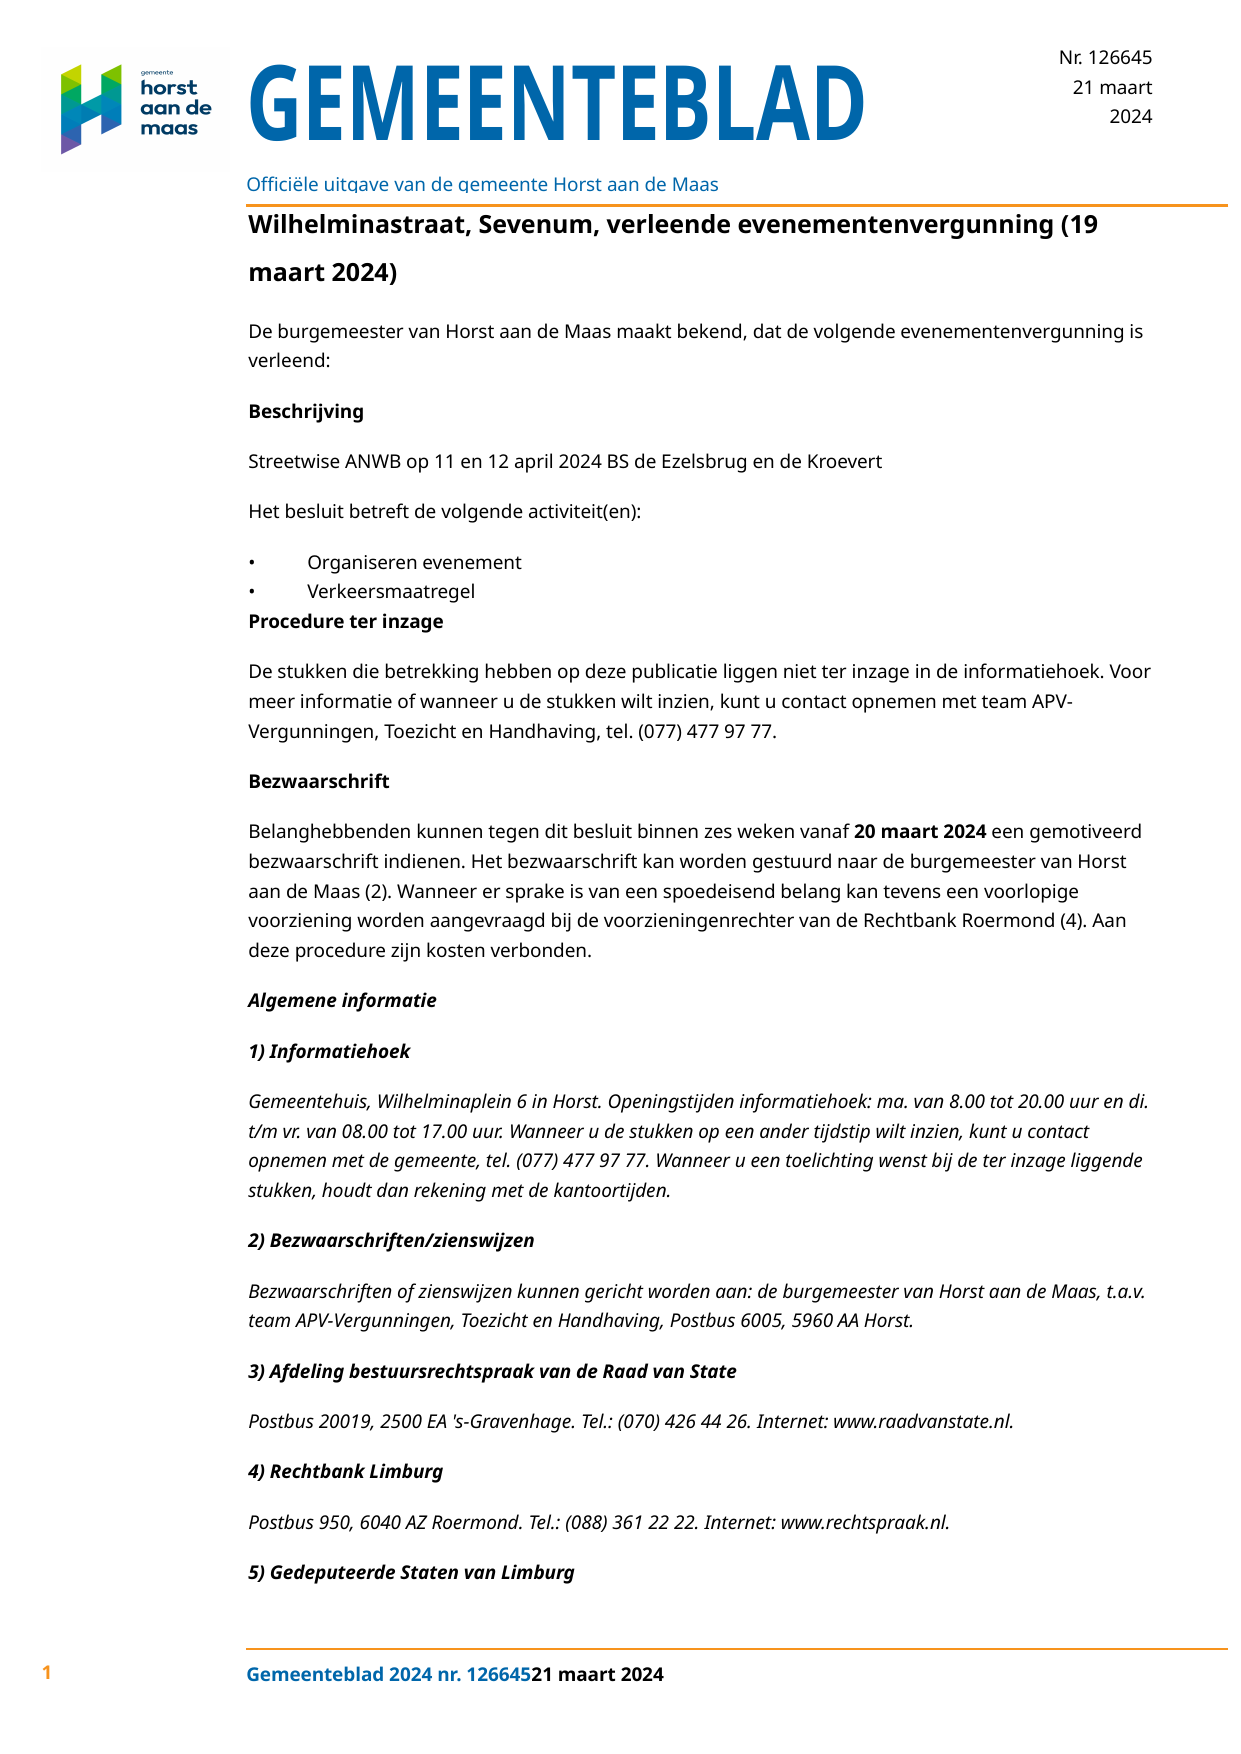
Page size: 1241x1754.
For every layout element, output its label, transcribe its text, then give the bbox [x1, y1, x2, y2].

text Algemene informatie [248, 987, 1152, 1013]
text 2) Bezwaarschriften/zienswijzen [248, 1227, 1152, 1253]
text Postbus 20019, 2500 EA 's-Gravenhage. Tel.: (070) 426 44 26. Internet: www.raadvanstate.nl. [248, 1408, 1152, 1434]
text Gemeentehuis, Wilhelminaplein 6 in Horst. Openingstijden informatiehoek: ma. van 8.00 tot 20.00 uur en di. t/m vr. van 08.00 tot 17.00 uur. Wanneer u de stukken op een ander tijdstip wilt inzien, kunt u contact opnemen met de gemeente, tel. (077) 477 97 77. Wanneer u een toelichting wenst bij de ter inzage liggende stukken, houdt dan rekening met de kantoortijden. [248, 1088, 1152, 1203]
list Organiseren evenement [248, 549, 1152, 575]
text 5) Gedeputeerde Staten van Limburg [248, 1559, 1152, 1585]
text Het besluit betreft de volgende activiteit(en): [248, 499, 1152, 524]
text Procedure ter inzage [248, 608, 1152, 634]
text Streetwise ANWB op 11 en 12 april 2024 BS de Ezelsbrug en de Kroevert [248, 448, 1152, 474]
text 3) Afdeling bestuursrechtspraak van de Raad van State [248, 1358, 1152, 1384]
text Beschrijving [248, 398, 1152, 424]
list Verkeersmaatregel [248, 579, 1152, 604]
text Belanghebbenden kunnen tegen dit besluit binnen zes weken vanaf 20 maart 2024 een gemotiveerd bezwaarschrift indienen. Het bezwaarschrift kan worden gestuurd naar de burgemeester van Horst aan de Maas (2). Wanneer er sprake is van een spoedeisend belang kan tevens een voorlopige voorziening worden aangevraagd bij de voorzieningenrechter van de Rechtbank Roermond (4). Aan deze procedure zijn kosten verbonden. [248, 819, 1152, 963]
text De burgemeester van Horst aan de Maas maakt bekend, dat de volgende evenementenvergunning is verleend: [248, 318, 1152, 373]
text 1) Informatiehoek [248, 1038, 1152, 1064]
picture [41, 47, 231, 172]
text 4) Rechtbank Limburg [248, 1459, 1152, 1484]
text Bezwaarschrift [248, 768, 1152, 794]
text Postbus 950, 6040 AZ Roermond. Tel.: (088) 361 22 22. Internet: www.rechtspraak.nl. [248, 1509, 1152, 1535]
text Bezwaarschriften of zienswijzen kunnen gericht worden aan: de burgemeester van Horst aan de Maas, t.a.v. team APV-Vergunningen, Toezicht en Handhaving, Postbus 6005, 5960 AA Horst. [248, 1278, 1152, 1333]
text Wilhelminastraat, Sevenum, verleende evenementenvergunning (19 maart 2024) [248, 207, 1152, 288]
text De stukken die betrekking hebben op deze publicatie liggen niet ter inzage in de informatiehoek. Voor meer informatie of wanneer u de stukken wilt inzien, kunt u contact opnemen met team APV-Vergunningen, Toezicht en Handhaving, tel. (077) 477 97 77. [248, 659, 1152, 744]
